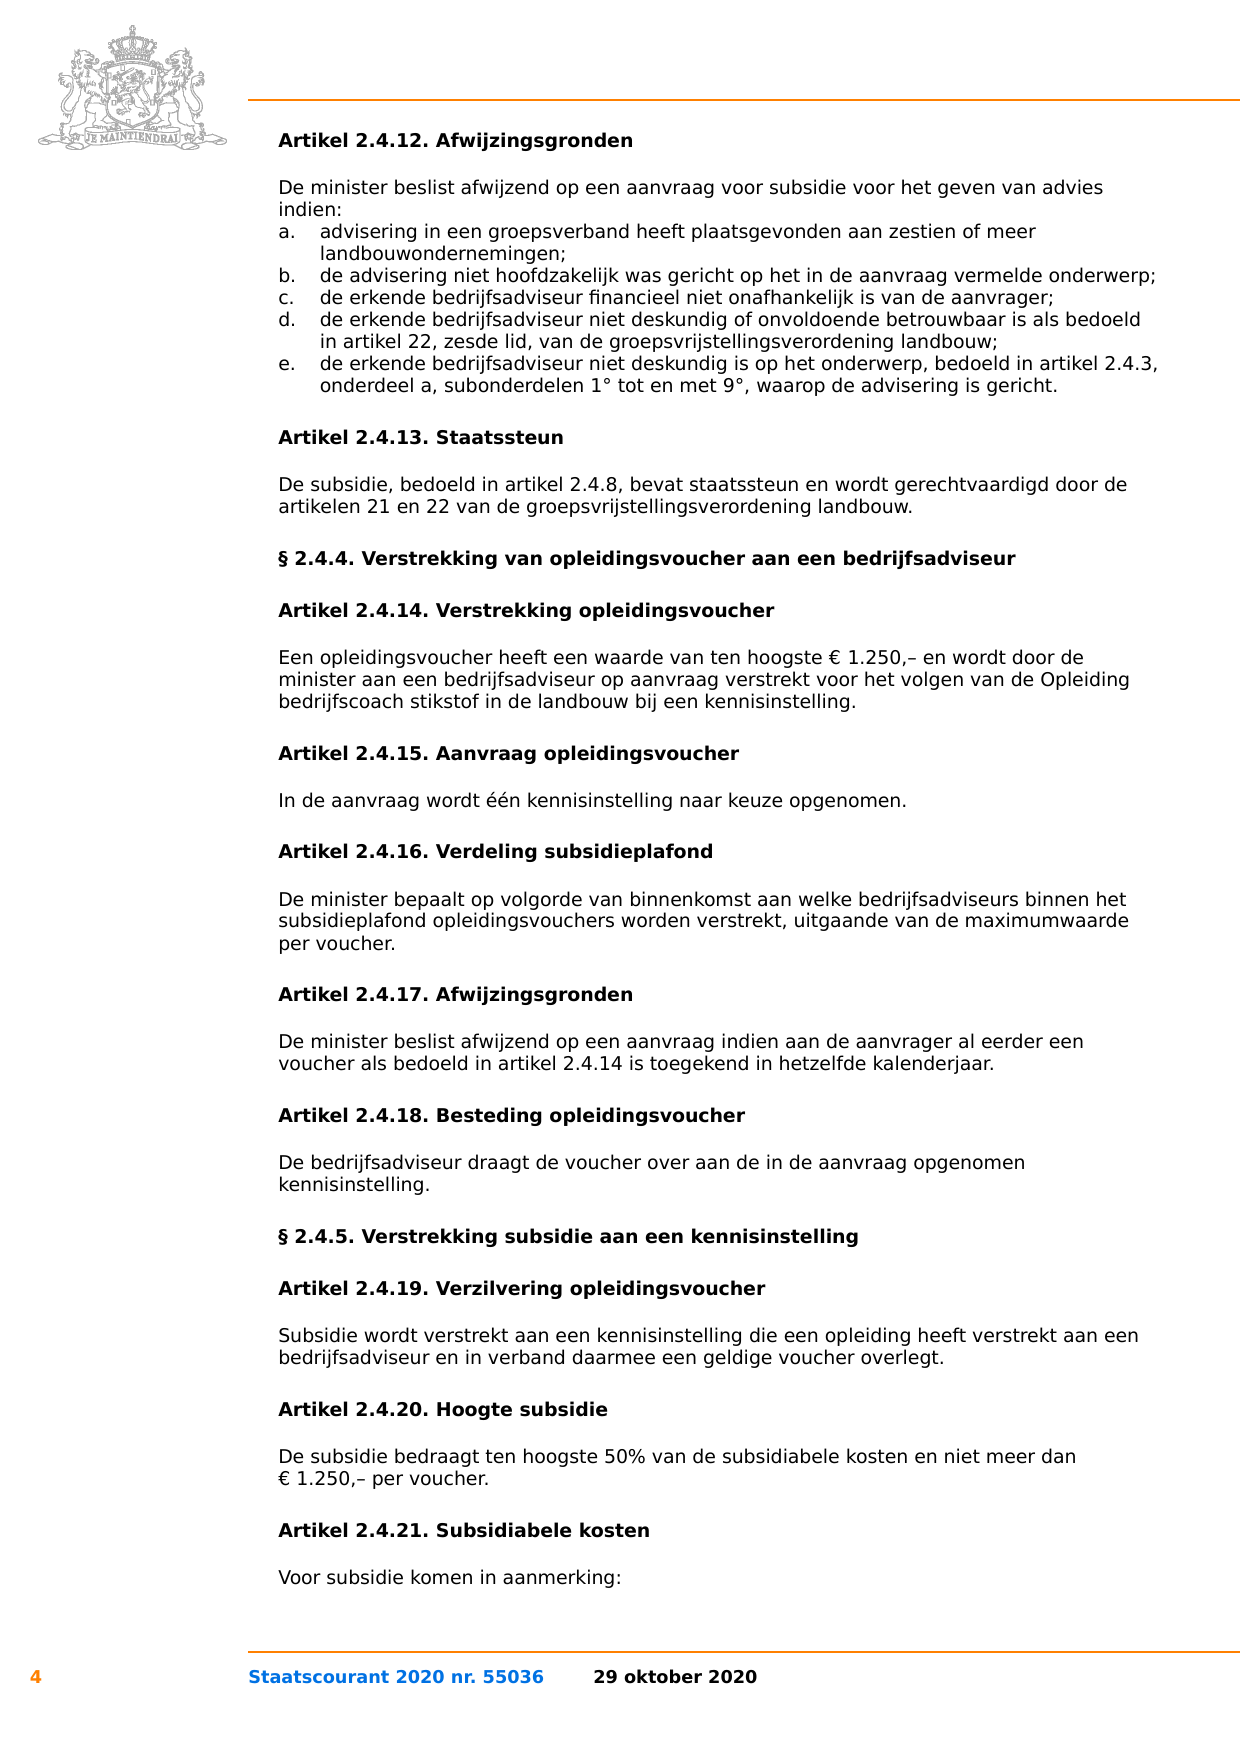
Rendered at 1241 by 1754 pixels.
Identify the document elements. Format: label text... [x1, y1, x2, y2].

text De minister bepaalt op volgorde van binnenkomst aan welke bedrijfsadviseurs binnen het subsidieplafond opleidingsvouchers worden verstrekt, uitgaande van de maximumwaarde per voucher. [278, 888, 1163, 954]
subtitle Artikel 2.4.20. Hoogte subsidie [278, 1399, 1163, 1421]
subtitle Artikel 2.4.14. Verstrekking opleidingsvoucher [278, 599, 1163, 622]
subtitle § 2.4.4. Verstrekking van opleidingsvoucher aan een bedrijfsadviseur [278, 548, 1163, 569]
subtitle § 2.4.5. Verstrekking subsidie aan een kennisinstelling [278, 1226, 1163, 1248]
subtitle Artikel 2.4.16. Verdeling subsidieplafond [278, 841, 1163, 863]
picture [38, 25, 227, 150]
text d. de erkende bedrijfsadviseur niet deskundig of onvoldoende betrouwbaar is als bedoeld in artikel 22, zesde lid, van de groepsvrijstellingsverordening landbouw; [278, 309, 1163, 353]
subtitle Artikel 2.4.12. Afwijzingsgronden [278, 130, 1163, 152]
subtitle Artikel 2.4.18. Besteding opleidingsvoucher [278, 1105, 1163, 1127]
text a. advisering in een groepsverband heeft plaatsgevonden aan zestien of meer landbouwondernemingen; [278, 221, 1163, 265]
text De minister beslist afwijzend op een aanvraag voor subsidie voor het geven van advies indien: [278, 177, 1163, 221]
text In de aanvraag wordt één kennisinstelling naar keuze opgenomen. [278, 789, 1163, 811]
text De bedrijfsadviseur draagt de voucher over aan de in de aanvraag opgenomen kennisinstelling. [278, 1152, 1163, 1196]
text b. de advisering niet hoofdzakelijk was gericht op het in de aanvraag vermelde onderwerp; [278, 265, 1163, 287]
text Voor subsidie komen in aanmerking: [278, 1567, 1163, 1589]
subtitle Artikel 2.4.13. Staatssteun [278, 427, 1163, 449]
text e. de erkende bedrijfsadviseur niet deskundig is op het onderwerp, bedoeld in artikel 2.4.3, onderdeel a, subonderdelen 1° tot en met 9°, waarop de advisering is gericht. [278, 353, 1163, 397]
subtitle Artikel 2.4.21. Subsidiabele kosten [278, 1520, 1163, 1542]
text De minister beslist afwijzend op een aanvraag indien aan de aanvrager al eerder een voucher als bedoeld in artikel 2.4.14 is toegekend in hetzelfde kalenderjaar. [278, 1031, 1163, 1075]
text De subsidie, bedoeld in artikel 2.4.8, bevat staatssteun en wordt gerechtvaardigd door de artikelen 21 en 22 van de groepsvrijstellingsverordening landbouw. [278, 474, 1163, 518]
text Een opleidingsvoucher heeft een waarde van ten hoogste € 1.250,– en wordt door de minister aan een bedrijfsadviseur op aanvraag verstrekt voor het volgen van de Opleiding bedrijfscoach stikstof in de landbouw bij een kennisinstelling. [278, 647, 1163, 712]
text Subsidie wordt verstrekt aan een kennisinstelling die een opleiding heeft verstrekt aan een bedrijfsadviseur en in verband daarmee een geldige voucher overlegt. [278, 1325, 1163, 1369]
subtitle Artikel 2.4.17. Afwijzingsgronden [278, 984, 1163, 1006]
subtitle Artikel 2.4.19. Verzilvering opleidingsvoucher [278, 1278, 1163, 1300]
text De subsidie bedraagt ten hoogste 50% van de subsidiabele kosten en niet meer dan € 1.250,– per voucher. [278, 1446, 1163, 1490]
subtitle Artikel 2.4.15. Aanvraag opleidingsvoucher [278, 742, 1163, 764]
text c. de erkende bedrijfsadviseur financieel niet onafhankelijk is van de aanvrager; [278, 287, 1163, 309]
